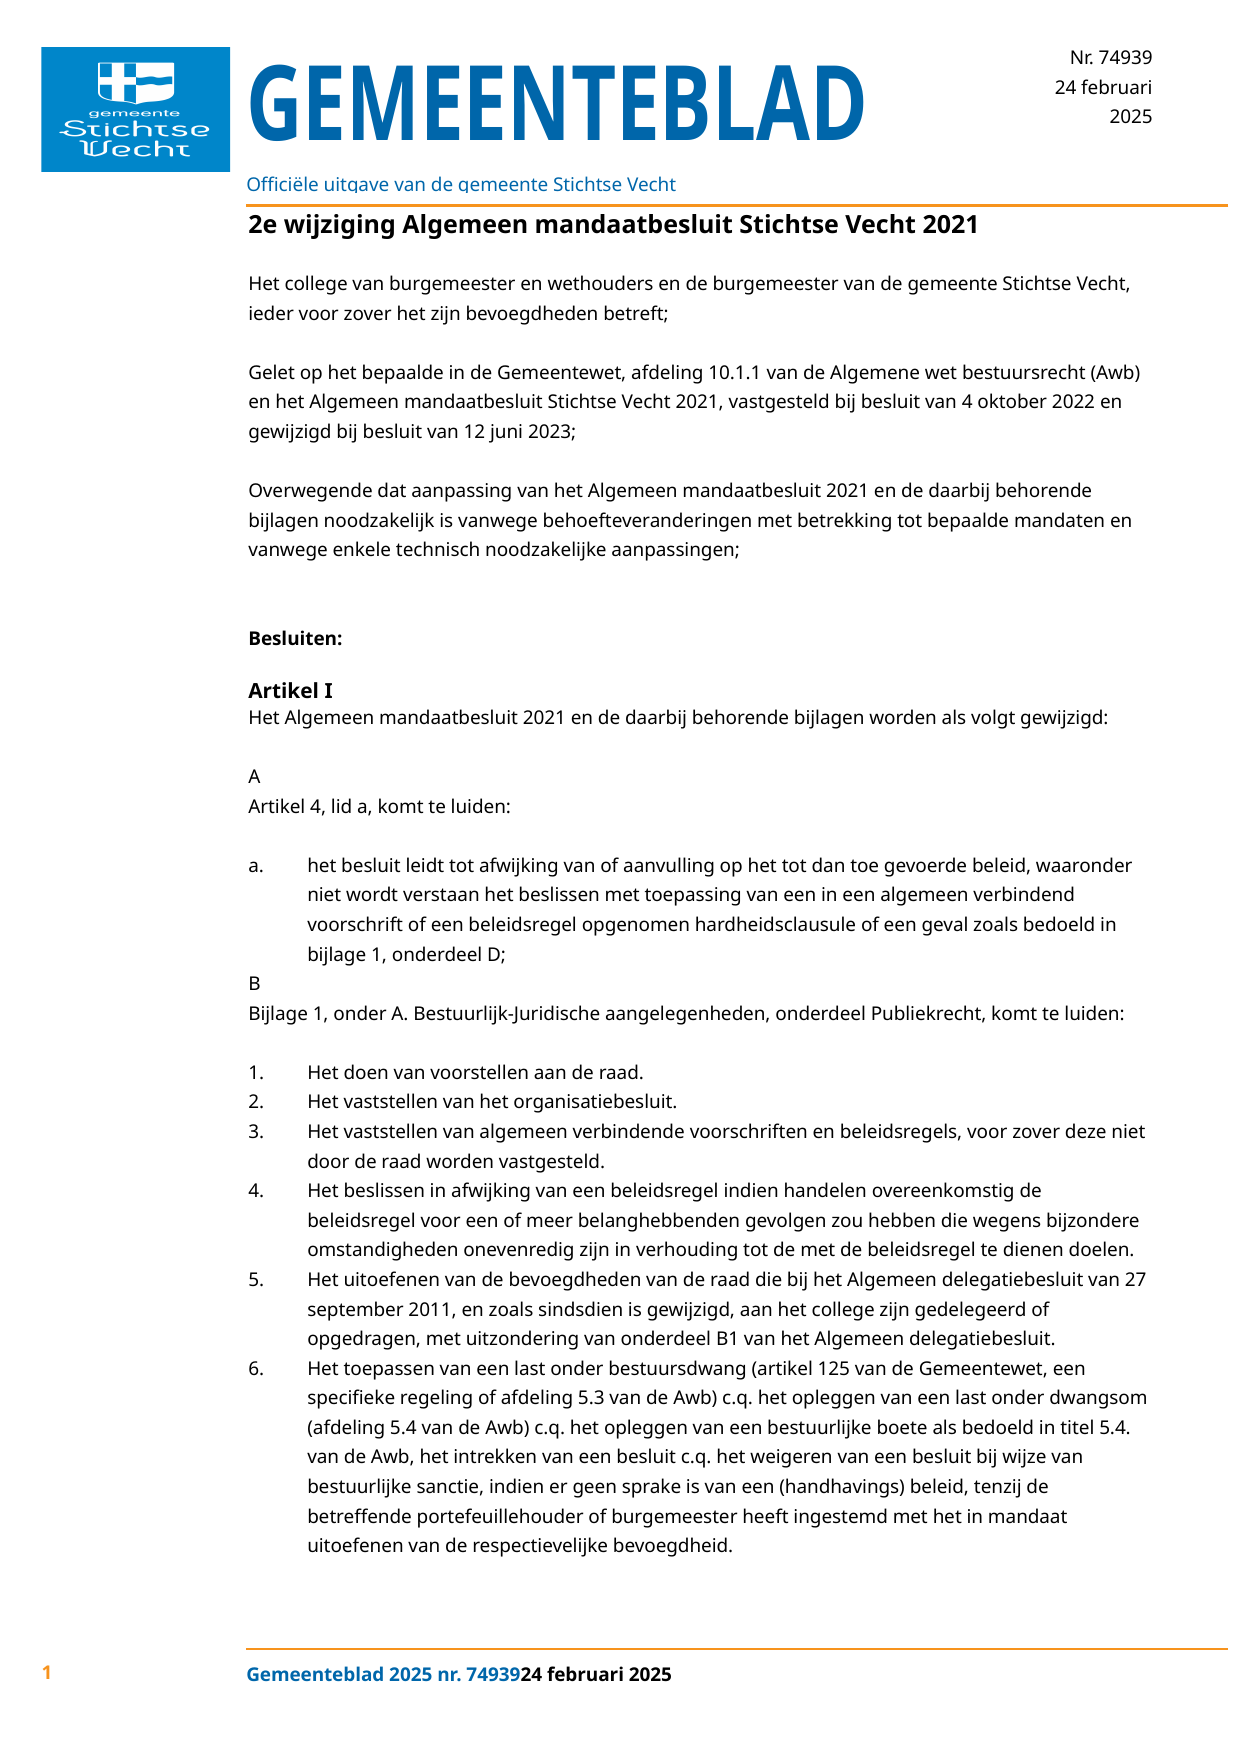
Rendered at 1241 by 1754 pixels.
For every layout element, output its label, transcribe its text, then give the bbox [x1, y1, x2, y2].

text Overwegende dat aanpassing van het Algemeen mandaatbesluit 2021 en de daarbij behorende bijlagen noodzakelijk is vanwege behoefteveranderingen met betrekking tot bepaalde mandaten en vanwege enkele technisch noodzakelijke aanpassingen; [248, 477, 1152, 562]
text Het college van burgemeester en wethouders en de burgemeester van de gemeente Stichtse Vecht, ieder voor zover het zijn bevoegdheden betreft; [248, 270, 1152, 326]
picture [137, 63, 174, 103]
text Artikel 4, lid a, komt te luiden: [248, 793, 1152, 819]
list Het toepassen van een last onder bestuursdwang (artikel 125 van de Gemeentewet, een specifieke regeling of afdeling 5.3 van de Awb) c.q. het opleggen van een last onder dwangsom (afdeling 5.4 van de Awb) c.q. het opleggen van een bestuurlijke boete als bedoeld in titel 5.4. van de Awb, het intrekken van een besluit c.q. het weigeren van een besluit bij wijze van bestuurlijke sanctie, indien er geen sprake is van een (handhavings) beleid, tenzij de betreffende portefeuillehouder of burgemeester heeft ingestemd met het in mandaat uitoefenen van de respectievelijke bevoegdheid. [248, 1355, 1152, 1558]
text Besluiten: [248, 625, 1152, 651]
text Het Algemeen mandaatbesluit 2021 en de daarbij behorende bijlagen worden als volgt gewijzigd: [248, 704, 1152, 730]
list Het vaststellen van algemeen verbindende voorschriften en beleidsregels, voor zover deze niet door de raad worden vastgesteld. [248, 1118, 1152, 1174]
text Artikel I [248, 676, 1152, 704]
text B [248, 970, 1152, 996]
list Het vaststellen van het organisatiebesluit. [248, 1089, 1152, 1114]
picture [99, 63, 135, 101]
text A [248, 763, 1152, 789]
list Het uitoefenen van de bevoegdheden van de raad die bij het Algemeen delegatiebesluit van 27 september 2011, en zoals sindsdien is gewijzigd, aan het college zijn gedelegeerd of opgedragen, met uitzondering van onderdeel B1 van het Algemeen delegatiebesluit. [248, 1266, 1152, 1351]
text Gelet op het bepaalde in de Gemeentewet, afdeling 10.1.1 van de Algemene wet bestuursrecht (Awb) en het Algemeen mandaatbesluit Stichtse Vecht 2021, vastgesteld bij besluit van 4 oktober 2022 en gewijzigd bij besluit van 12 juni 2023; [248, 359, 1152, 444]
text Bijlage 1, onder A. Bestuurlijk-Juridische aangelegenheden, onderdeel Publiekrecht, komt te luiden: [248, 1000, 1152, 1026]
text 2e wijziging Algemeen mandaatbesluit Stichtse Vecht 2021 [248, 207, 1152, 241]
list Het doen van voorstellen aan de raad. [248, 1059, 1152, 1085]
list Het beslissen in afwijking van een beleidsregel indien handelen overeenkomstig de beleidsregel voor een of meer belanghebbenden gevolgen zou hebben die wegens bijzondere omstandigheden onevenredig zijn in verhouding tot de met de beleidsregel te dienen doelen. [248, 1177, 1152, 1262]
list het besluit leidt tot afwijking van of aanvulling op het tot dan toe gevoerde beleid, waaronder niet wordt verstaan het beslissen met toepassing van een in een algemeen verbindend voorschrift of een beleidsregel opgenomen hardheidsclausule of een geval zoals bedoeld in bijlage 1, onderdeel D; [248, 852, 1152, 967]
